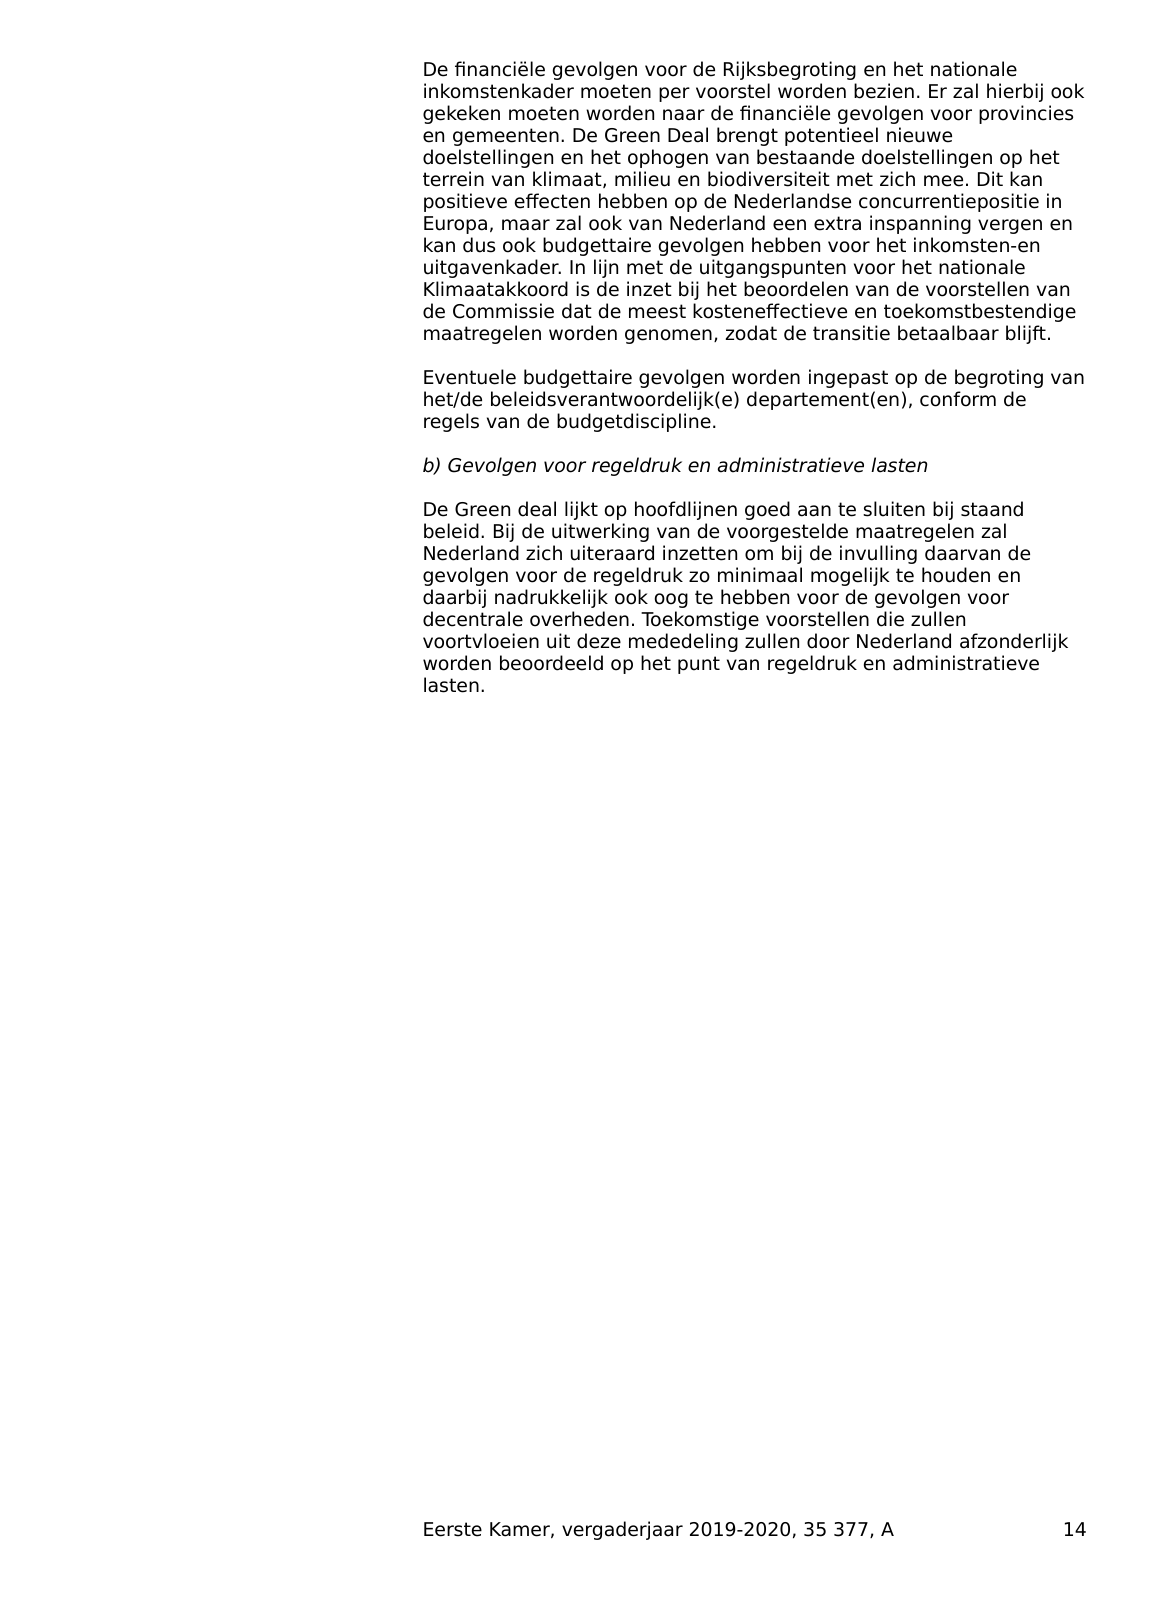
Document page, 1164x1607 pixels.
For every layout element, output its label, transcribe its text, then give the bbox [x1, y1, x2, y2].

text Eventuele budgettaire gevolgen worden ingepast op de begroting van het/de beleidsverantwoordelijk(e) departement(en), conform de regels van de budgetdiscipline. [422, 367, 1087, 433]
text De Green deal lijkt op hoofdlijnen goed aan te sluiten bij staand beleid. Bij de uitwerking van de voorgestelde maatregelen zal Nederland zich uiteraard inzetten om bij de invulling daarvan de gevolgen voor de regeldruk zo minimaal mogelijk te houden en daarbij nadrukkelijk ook oog te hebben voor de gevolgen voor decentrale overheden. Toekomstige voorstellen die zullen voortvloeien uit deze mededeling zullen door Nederland afzonderlijk worden beoordeeld op het punt van regeldruk en administratieve lasten. [422, 499, 1087, 697]
subtitle b) Gevolgen voor regeldruk en administratieve lasten [422, 455, 1087, 477]
text De financiële gevolgen voor de Rijksbegroting en het nationale inkomstenkader moeten per voorstel worden bezien. Er zal hierbij ook gekeken moeten worden naar de financiële gevolgen voor provincies en gemeenten. De Green Deal brengt potentieel nieuwe doelstellingen en het ophogen van bestaande doelstellingen op het terrein van klimaat, milieu en biodiversiteit met zich mee. Dit kan positieve effecten hebben op de Nederlandse concurrentiepositie in Europa, maar zal ook van Nederland een extra inspanning vergen en kan dus ook budgettaire gevolgen hebben voor het inkomsten-en uitgavenkader. In lijn met de uitgangspunten voor het nationale Klimaatakkoord is de inzet bij het beoordelen van de voorstellen van de Commissie dat de meest kosteneffectieve en toekomstbestendige maatregelen worden genomen, zodat de transitie betaalbaar blijft. [422, 59, 1087, 345]
